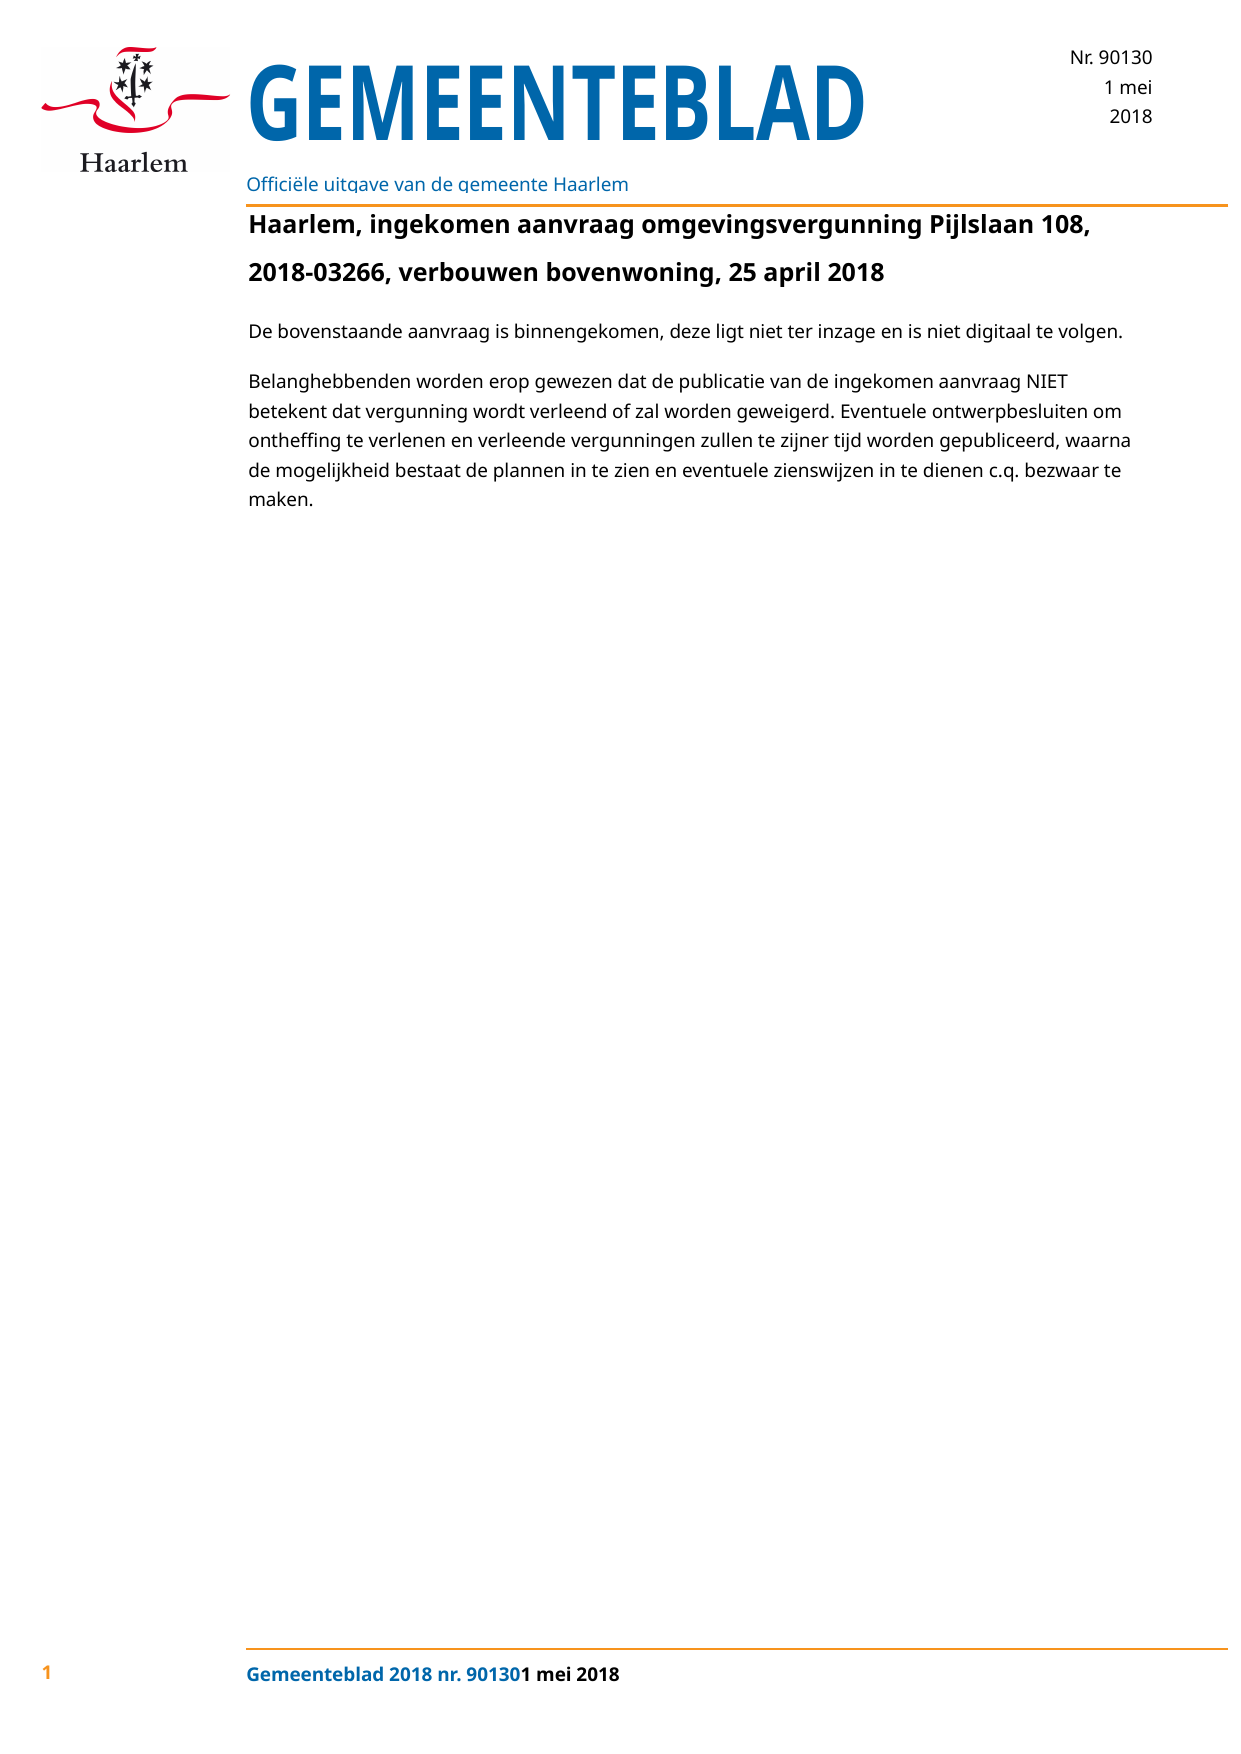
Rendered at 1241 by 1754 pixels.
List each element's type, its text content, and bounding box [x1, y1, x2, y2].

text Haarlem, ingekomen aanvraag omgevingsvergunning Pijlslaan 108, 2018-03266, verbouwen bovenwoning, 25 april 2018 [248, 207, 1152, 288]
text De bovenstaande aanvraag is binnengekomen, deze ligt niet ter inzage en is niet digitaal te volgen. [248, 318, 1152, 344]
text Belanghebbenden worden erop gewezen dat de publicatie van de ingekomen aanvraag NIET betekent dat vergunning wordt verleend of zal worden geweigerd. Eventuele ontwerpbesluiten om ontheffing te verlenen en verleende vergunningen zullen te zijner tijd worden gepubliceerd, waarna de mogelijkheid bestaat de plannen in te zien en eventuele zienswijzen in te dienen c.q. bezwaar te maken. [248, 368, 1152, 512]
picture [41, 47, 231, 172]
